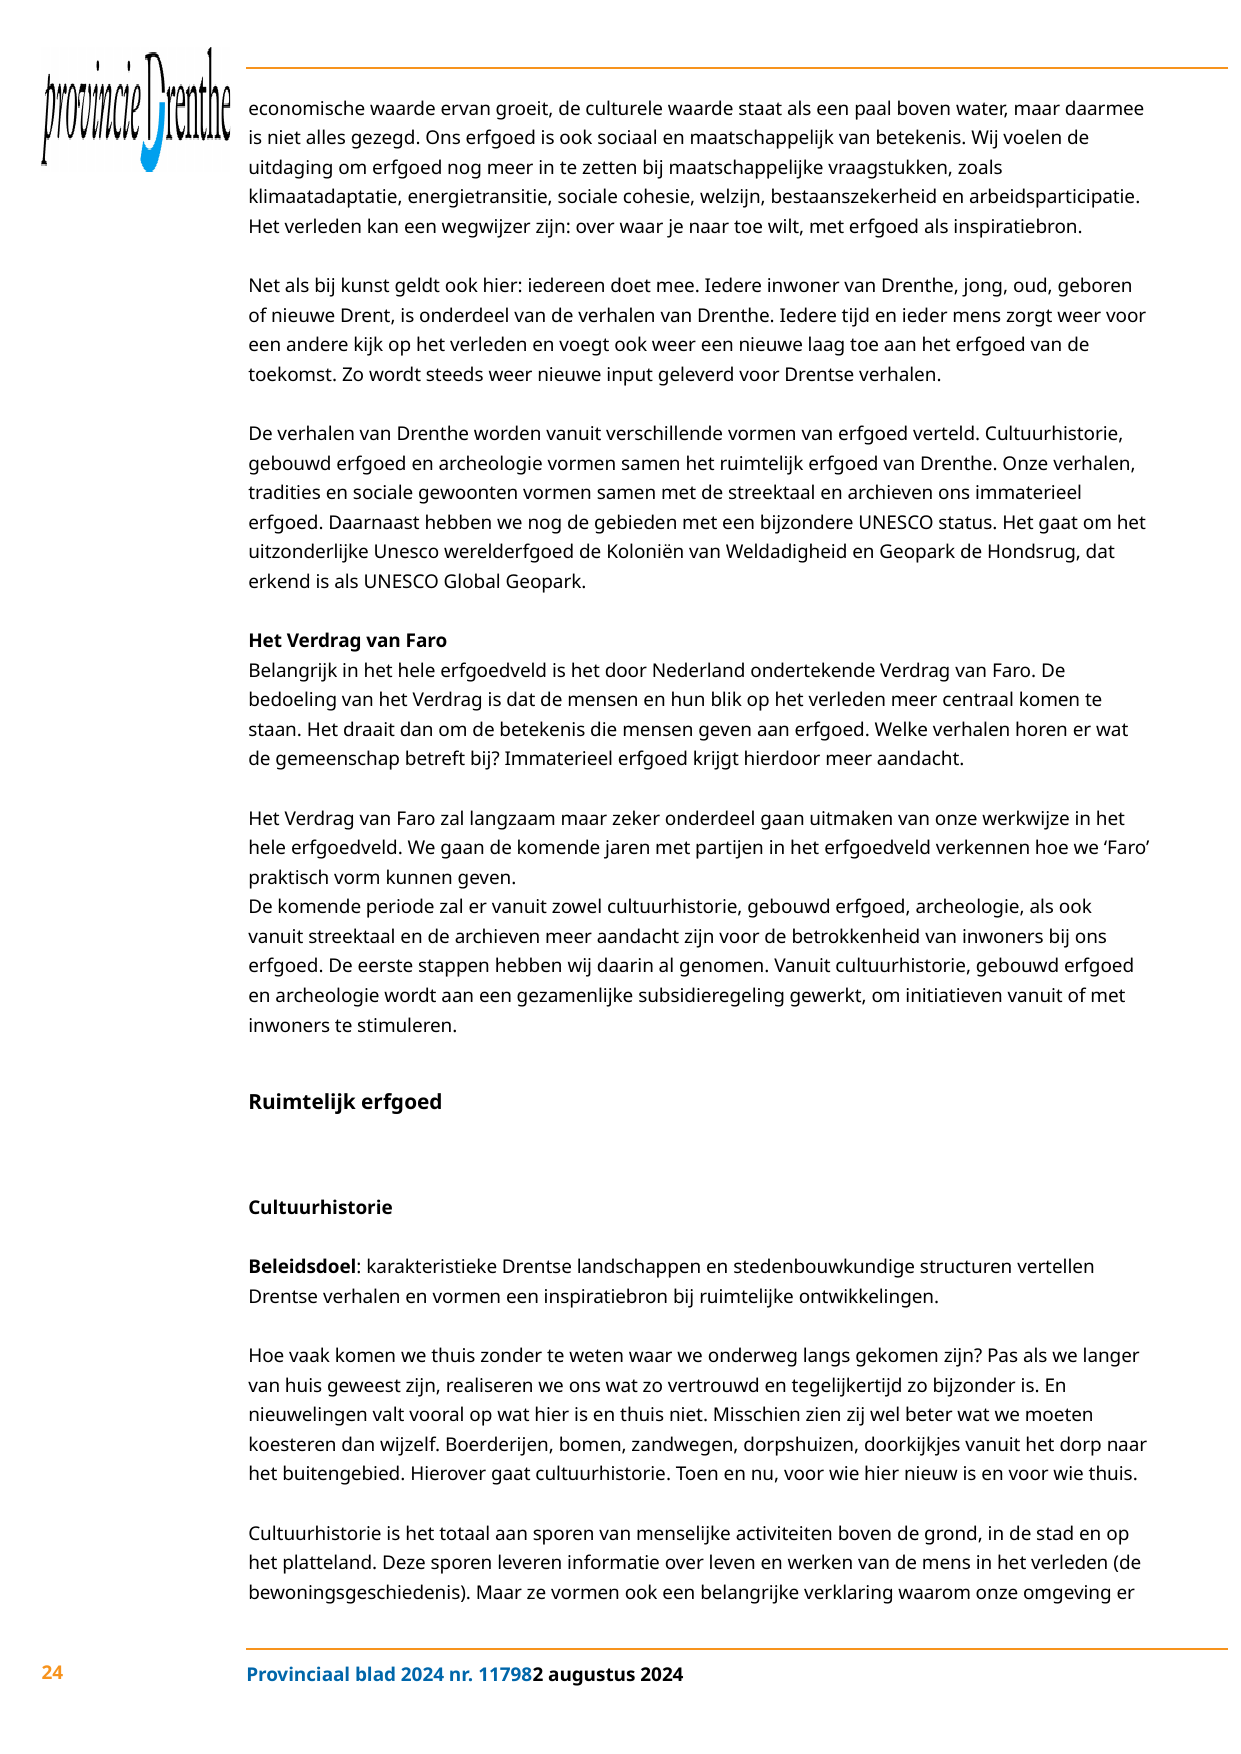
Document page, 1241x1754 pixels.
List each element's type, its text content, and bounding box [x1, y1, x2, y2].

picture [41, 47, 231, 172]
text De komende periode zal er vanuit zowel cultuurhistorie, gebouwd erfgoed, archeologie, als ook vanuit streektaal en de archieven meer aandacht zijn voor de betrokkenheid van inwoners bij ons erfgoed. De eerste stappen hebben wij daarin al genomen. Vanuit cultuurhistorie, gebouwd erfgoed en archeologie wordt aan een gezamenlijke subsidieregeling gewerkt, om initiatieven vanuit of met inwoners te stimuleren. [248, 893, 1152, 1038]
text Beleidsdoel: karakteristieke Drentse landschappen en stedenbouwkundige structuren vertellen Drentse verhalen en vormen een inspiratiebron bij ruimtelijke ontwikkelingen. [248, 1253, 1152, 1309]
text Cultuurhistorie is het totaal aan sporen van menselijke activiteiten boven de grond, in de stad en op het platteland. Deze sporen leveren informatie over leven en werken van de mens in het verleden (de bewoningsgeschiedenis). Maar ze vormen ook een belangrijke verklaring waarom onze omgeving er [248, 1520, 1152, 1605]
text Het verleden kan een wegwijzer zijn: over waar je naar toe wilt, met erfgoed als inspiratiebron. [248, 213, 1152, 239]
text De verhalen van Drenthe worden vanuit verschillende vormen van erfgoed verteld. Cultuurhistorie, gebouwd erfgoed en archeologie vormen samen het ruimtelijk erfgoed van Drenthe. Onze verhalen, tradities en sociale gewoonten vormen samen met de streektaal en archieven ons immaterieel erfgoed. Daarnaast hebben we nog de gebieden met een bijzondere UNESCO status. Het gaat om het uitzonderlijke Unesco werelderfgoed de Koloniën van Weldadigheid en Geopark de Hondsrug, dat erkend is als UNESCO Global Geopark. [248, 420, 1152, 594]
text Cultuurhistorie [248, 1194, 1152, 1220]
text Het Verdrag van Faro zal langzaam maar zeker onderdeel gaan uitmaken van onze werkwijze in het hele erfgoedveld. We gaan de komende jaren met partijen in het erfgoedveld verkennen hoe we ‘Faro’ praktisch vorm kunnen geven. [248, 805, 1152, 890]
text Het Verdrag van Faro [248, 627, 1152, 653]
text Hoe vaak komen we thuis zonder te weten waar we onderweg langs gekomen zijn? Pas als we langer van huis geweest zijn, realiseren we ons wat zo vertrouwd en tegelijkertijd zo bijzonder is. En nieuwelingen valt vooral op wat hier is en thuis niet. Misschien zien zij wel beter wat we moeten koesteren dan wijzelf. Boerderijen, bomen, zandwegen, dorpshuizen, doorkijkjes vanuit het dorp naar het buitengebied. Hierover gaat cultuurhistorie. Toen en nu, voor wie hier nieuw is en voor wie thuis. [248, 1342, 1152, 1486]
text Belangrijk in het hele erfgoedveld is het door Nederland ondertekende Verdrag van Faro. De bedoeling van het Verdrag is dat de mensen en hun blik op het verleden meer centraal komen te staan. Het draait dan om de betekenis die mensen geven aan erfgoed. Welke verhalen horen er wat de gemeenschap betreft bij? Immaterieel erfgoed krijgt hierdoor meer aandacht. [248, 657, 1152, 771]
text Net als bij kunst geldt ook hier: iedereen doet mee. Iedere inwoner van Drenthe, jong, oud, geboren of nieuwe Drent, is onderdeel van de verhalen van Drenthe. Iedere tijd en ieder mens zorgt weer voor een andere kijk op het verleden en voegt ook weer een nieuwe laag toe aan het erfgoed van de toekomst. Zo wordt steeds weer nieuwe input geleverd voor Drentse verhalen. [248, 272, 1152, 387]
text economische waarde ervan groeit, de culturele waarde staat als een paal boven water, maar daarmee is niet alles gezegd. Ons erfgoed is ook sociaal en maatschappelijk van betekenis. Wij voelen de uitdaging om erfgoed nog meer in te zetten bij maatschappelijke vraagstukken, zoals klimaatadaptatie, energietransitie, sociale cohesie, welzijn, bestaanszekerheid en arbeidsparticipatie. [248, 95, 1152, 209]
text Ruimtelijk erfgoed [248, 1087, 1152, 1116]
